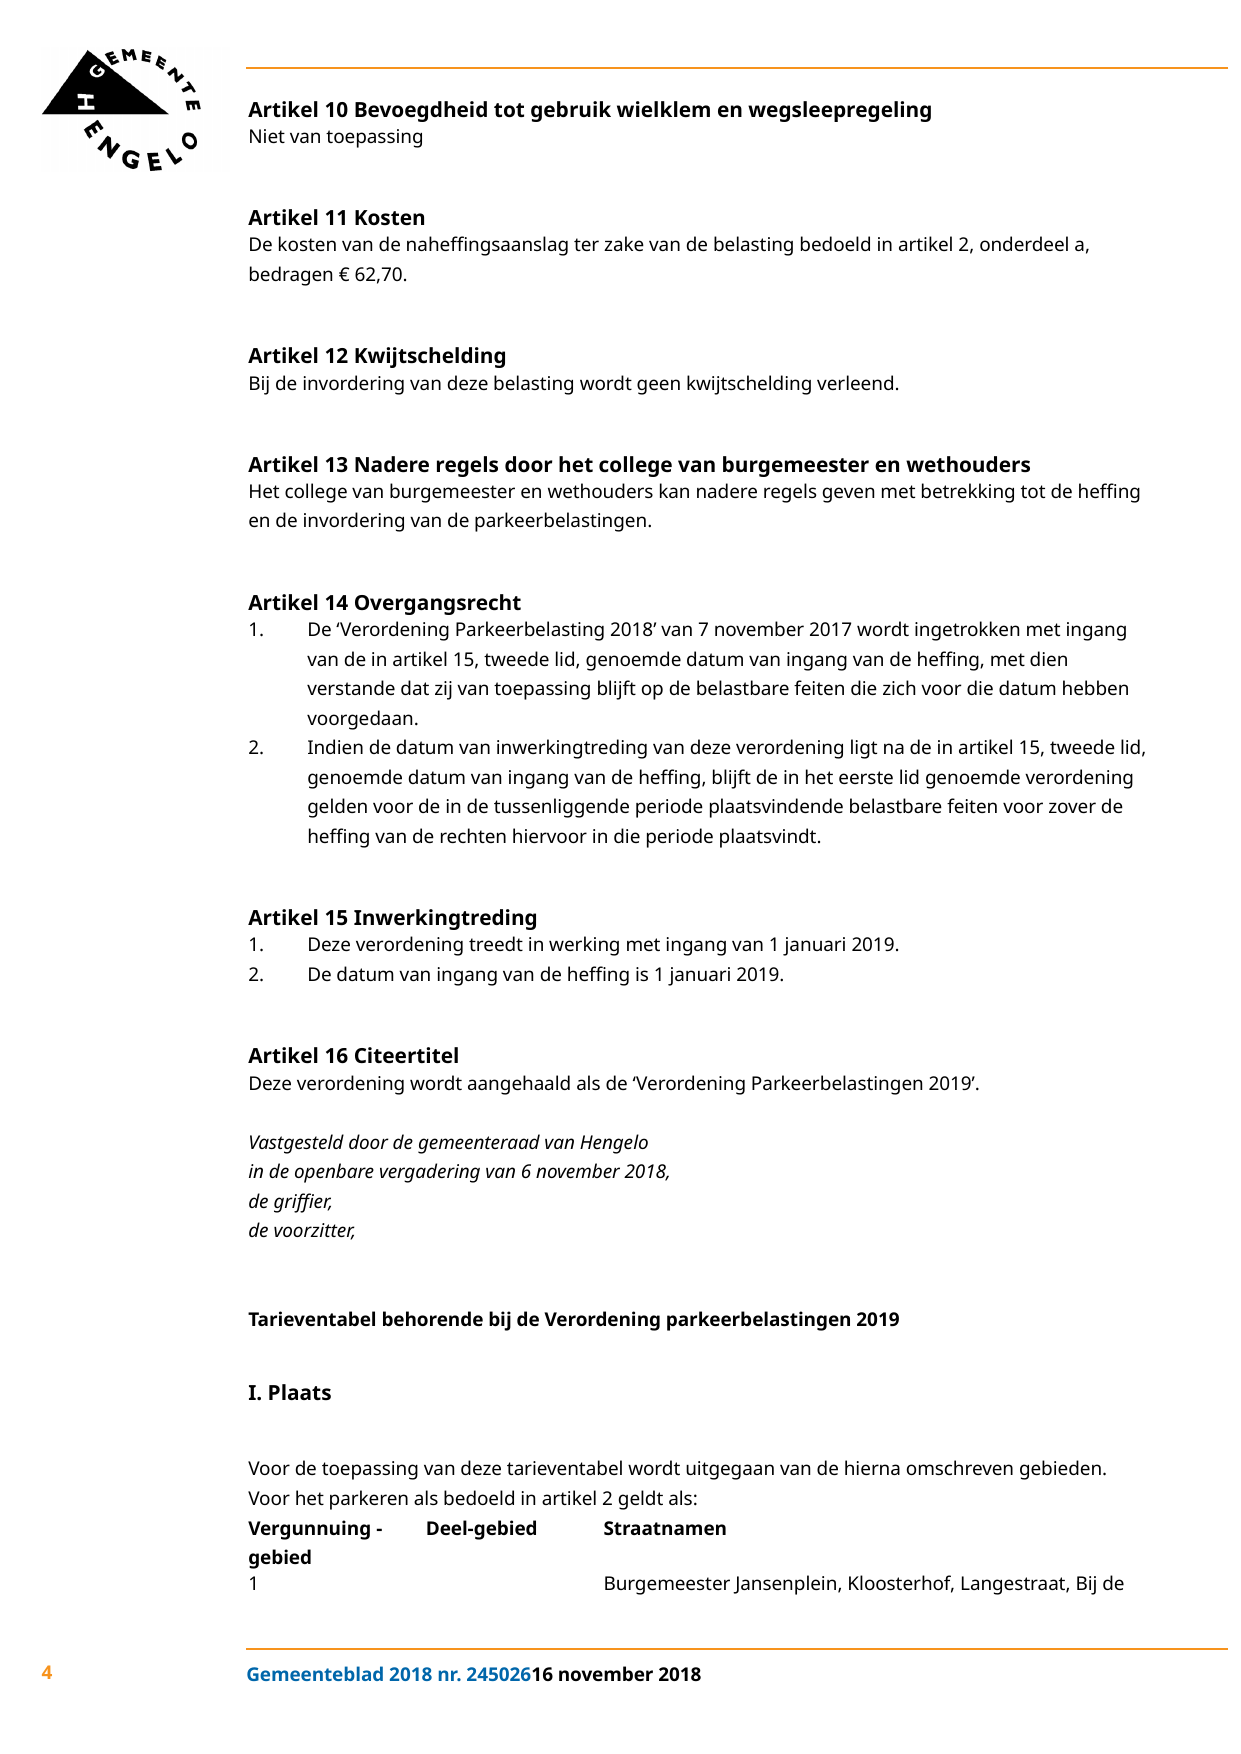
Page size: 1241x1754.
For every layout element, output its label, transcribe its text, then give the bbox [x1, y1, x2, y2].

table_cell Burgemeester Jansenplein, Kloosterhof, Langestraat, Bij de [603, 1570, 1152, 1596]
list De ‘Verordening Parkeerbelasting 2018’ van 7 november 2017 wordt ingetrokken met ingang van de in artikel 15, tweede lid, genoemde datum van ingang van de heffing, met dien verstande dat zij van toepassing blijft op de belastbare feiten die zich voor die datum hebben voorgedaan. [248, 616, 1152, 731]
text de griffier, [248, 1188, 1152, 1214]
table_header Deel-gebied [426, 1515, 603, 1570]
table_cell 1 [248, 1570, 426, 1596]
text Deze verordening wordt aangehaald als de ‘Verordening Parkeerbelastingen 2019’. [248, 1070, 1152, 1095]
list Deze verordening treedt in werking met ingang van 1 januari 2019. [248, 932, 1152, 957]
text Artikel 16 Citeertitel [248, 1041, 1152, 1070]
text Voor het parkeren als bedoeld in artikel 2 geldt als: [248, 1485, 1152, 1511]
text Artikel 15 Inwerkingtreding [248, 903, 1152, 932]
list Indien de datum van inwerkingtreding van deze verordening ligt na de in artikel 15, tweede lid, genoemde datum van ingang van de heffing, blijft de in het eerste lid genoemde verordening gelden voor de in de tussenliggende periode plaatsvindende belastbare feiten voor zover de heffing van de rechten hiervoor in die periode plaatsvindt. [248, 734, 1152, 849]
text Artikel 13 Nadere regels door het college van burgemeester en wethouders [248, 450, 1152, 478]
list De datum van ingang van de heffing is 1 januari 2019. [248, 961, 1152, 987]
text in de openbare vergadering van 6 november 2018, [248, 1158, 1152, 1184]
table_header Vergunnuing -gebied [248, 1515, 426, 1570]
text Niet van toepassing [248, 123, 1152, 149]
text Tarieventabel behorende bij de Verordening parkeerbelastingen 2019 [248, 1306, 1152, 1332]
text Vastgesteld door de gemeenteraad van Hengelo [248, 1129, 1152, 1154]
text Voor de toepassing van deze tarieventabel wordt uitgegaan van de hierna omschreven gebieden. [248, 1455, 1152, 1481]
text de voorzitter, [248, 1218, 1152, 1243]
text Bij de invordering van deze belasting wordt geen kwijtschelding verleend. [248, 370, 1152, 395]
text I. Plaats [248, 1378, 1152, 1406]
table_cell [426, 1570, 603, 1596]
text Artikel 10 Bevoegdheid tot gebruik wielklem en wegsleepregeling [248, 95, 1152, 123]
table_header Straatnamen [603, 1515, 1152, 1570]
text Artikel 11 Kosten [248, 203, 1152, 232]
text De kosten van de naheffingsaanslag ter zake van de belasting bedoeld in artikel 2, onderdeel a, bedragen € 62,70. [248, 232, 1152, 287]
text Artikel 12 Kwijtschelding [248, 341, 1152, 370]
picture [41, 47, 231, 172]
text Artikel 14 Overgangsrecht [248, 588, 1152, 616]
text Het college van burgemeester en wethouders kan nadere regels geven met betrekking tot de heffing en de invordering van de parkeerbelastingen. [248, 478, 1152, 533]
